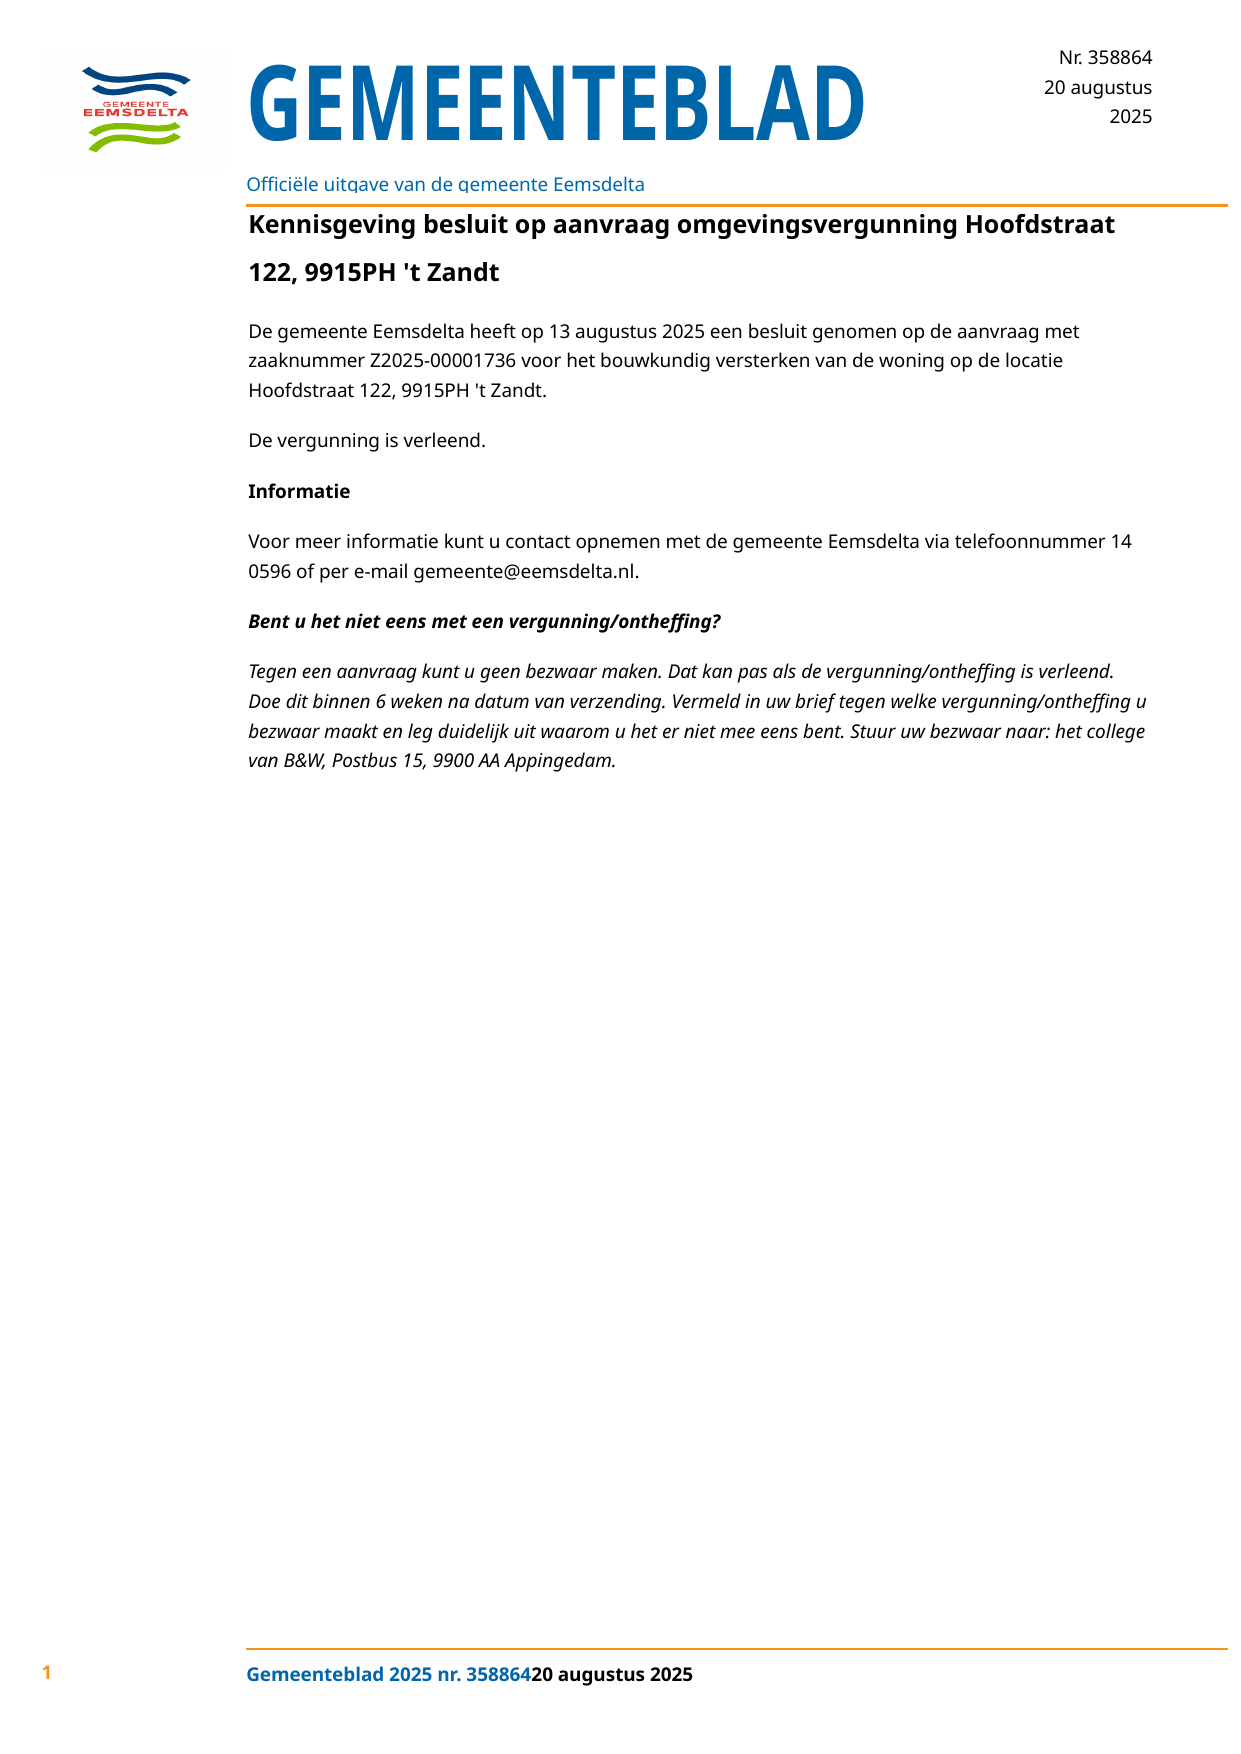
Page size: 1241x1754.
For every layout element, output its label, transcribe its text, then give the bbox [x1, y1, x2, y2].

text De gemeente Eemsdelta heeft op 13 augustus 2025 een besluit genomen op de aanvraag met zaaknummer Z2025-00001736 voor het bouwkundig versterken van de woning op de locatie Hoofdstraat 122, 9915PH 't Zandt. [248, 318, 1152, 403]
text Kennisgeving besluit op aanvraag omgevingsvergunning Hoofdstraat 122, 9915PH 't Zandt [248, 207, 1152, 288]
text Bent u het niet eens met een vergunning/ontheffing? [248, 608, 1152, 634]
text Tegen een aanvraag kunt u geen bezwaar maken. Dat kan pas als de vergunning/ontheffing is verleend. Doe dit binnen 6 weken na datum van verzending. Vermeld in uw brief tegen welke vergunning/ontheffing u bezwaar maakt en leg duidelijk uit waarom u het er niet mee eens bent. Stuur uw bezwaar naar: het college van B&W, Postbus 15, 9900 AA Appingedam. [248, 659, 1152, 773]
text Informatie [248, 478, 1152, 504]
picture [41, 47, 231, 172]
text De vergunning is verleend. [248, 427, 1152, 453]
text Voor meer informatie kunt u contact opnemen met de gemeente Eemsdelta via telefoonnummer 14 0596 of per e-mail gemeente@eemsdelta.nl. [248, 528, 1152, 584]
